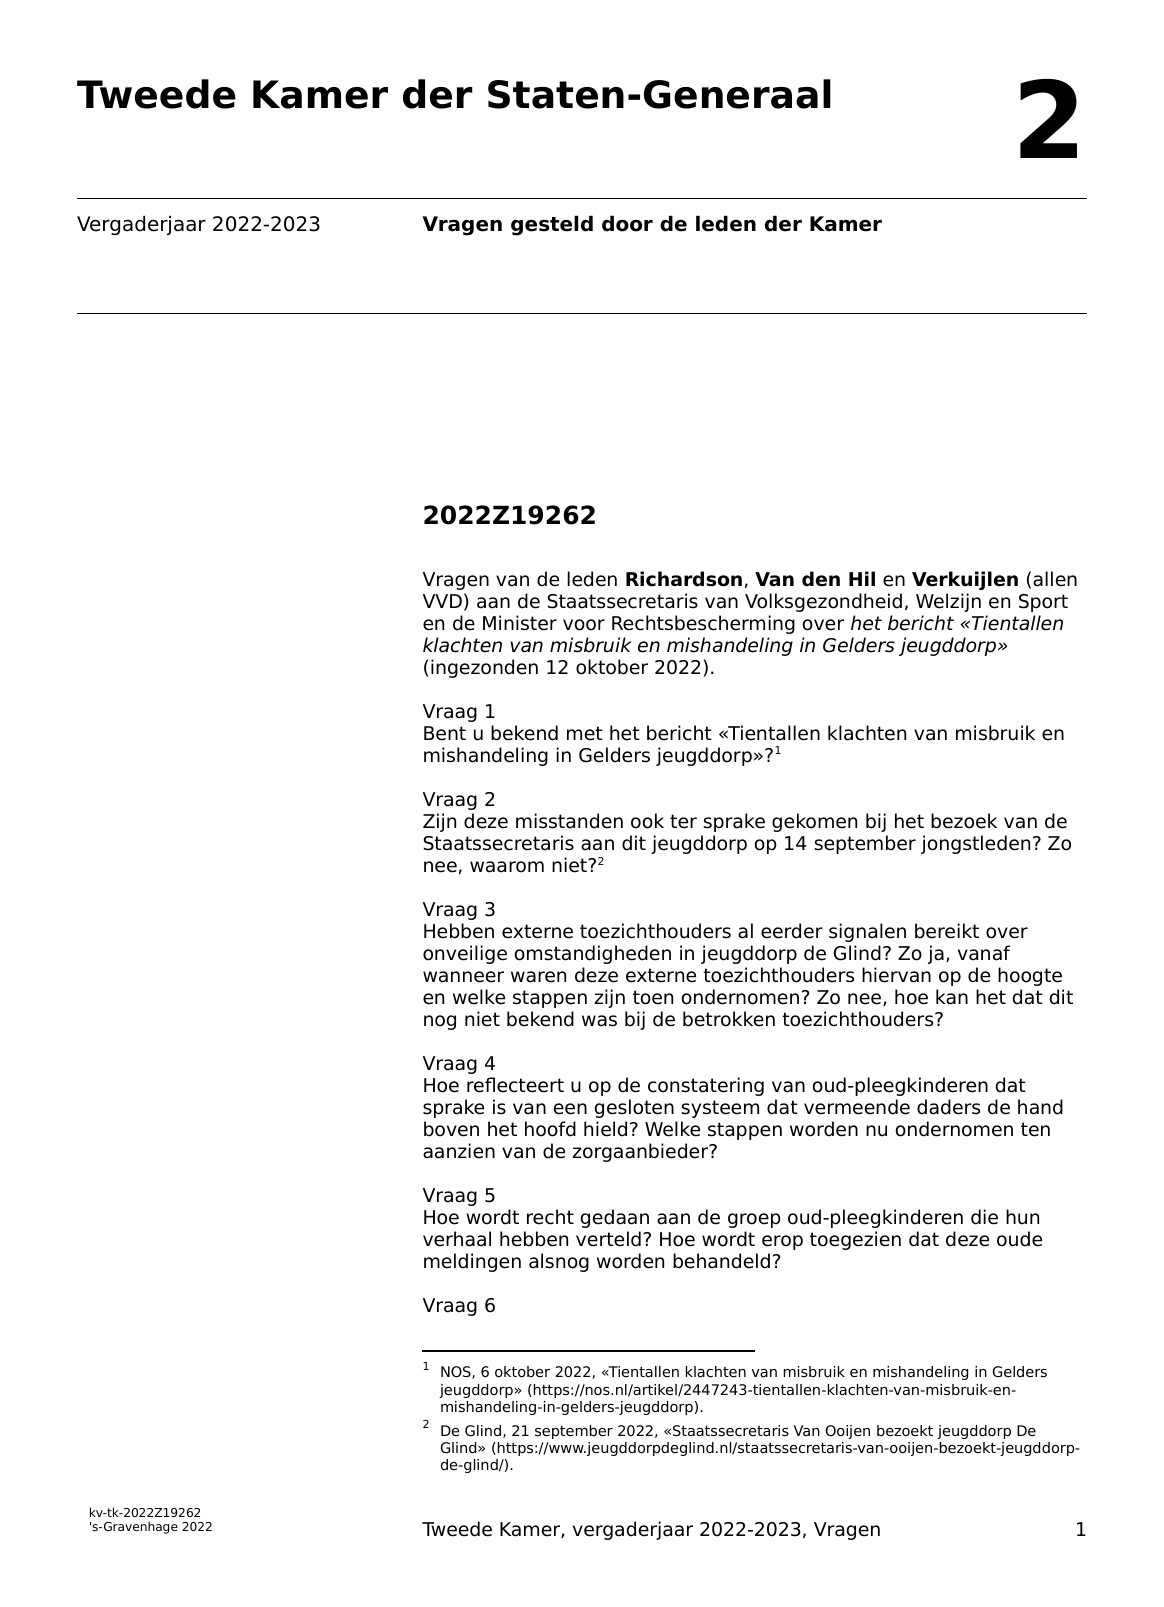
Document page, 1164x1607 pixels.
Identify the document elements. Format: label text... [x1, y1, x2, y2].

table_cell Vragen gesteld door de leden der Kamer [422, 199, 1087, 313]
text NOS, 6 oktober 2022, «Tientallen klachten van misbruik en mishandeling in Gelders jeugddorp» (https://nos.nl/artikel/2447243-tientallen-klachten-van-misbruik-en-mishandeling-in-gelders-jeugddorp). [422, 1360, 1087, 1416]
text Hoe wordt recht gedaan aan de groep oud-pleegkinderen die hun verhaal hebben verteld? Hoe wordt erop toegezien dat deze oude meldingen alsnog worden behandeld? [422, 1207, 1087, 1273]
text 's-Gravenhage 2022 [88, 1520, 323, 1534]
text Vraag 2 [422, 789, 1087, 811]
text De Glind, 21 september 2022, «Staatssecretaris Van Ooijen bezoekt jeugddorp De Glind» (https://www.jeugddorpdeglind.nl/staatssecretaris-van-ooijen-bezoekt-jeugddorp-de-glind/). [422, 1418, 1087, 1474]
text kv-tk-2022Z19262 [88, 1506, 323, 1520]
table_header Tweede Kamer der Staten-Generaal [77, 59, 886, 198]
text Vragen van de leden Richardson, Van den Hil en Verkuijlen (allen VVD) aan de Staatssecretaris van Volksgezondheid, Welzijn en Sport en de Minister voor Rechtsbescherming over het bericht «Tientallen klachten van misbruik en mishandeling in Gelders jeugddorp» (ingezonden 12 oktober 2022). [422, 569, 1087, 679]
text Vraag 5 [422, 1185, 1087, 1207]
text Vraag 4 [422, 1053, 1087, 1075]
text Zijn deze misstanden ook ter sprake gekomen bij het bezoek van de Staatssecretaris aan dit jeugddorp op 14 september jongstleden? Zo nee, waarom niet? [422, 811, 1087, 877]
text Hoe reflecteert u op de constatering van oud-pleegkinderen dat sprake is van een gesloten systeem dat vermeende daders de hand boven het hoofd hield? Welke stappen worden nu ondernomen ten aanzien van de zorgaanbieder? [422, 1075, 1087, 1163]
text Vraag 3 [422, 899, 1087, 921]
text Vraag 1 [422, 701, 1087, 723]
text Bent u bekend met het bericht «Tientallen klachten van misbruik en mishandeling in Gelders jeugddorp»? [422, 723, 1087, 767]
table_header 2 [886, 59, 1087, 198]
text Vraag 6 [422, 1295, 1087, 1317]
table_cell Vergaderjaar 2022-2023 [77, 199, 422, 313]
text 2022Z19262 [422, 501, 1087, 531]
text Hebben externe toezichthouders al eerder signalen bereikt over onveilige omstandigheden in jeugddorp de Glind? Zo ja, vanaf wanneer waren deze externe toezichthouders hiervan op de hoogte en welke stappen zijn toen ondernomen? Zo nee, hoe kan het dat dit nog niet bekend was bij de betrokken toezichthouders? [422, 921, 1087, 1031]
